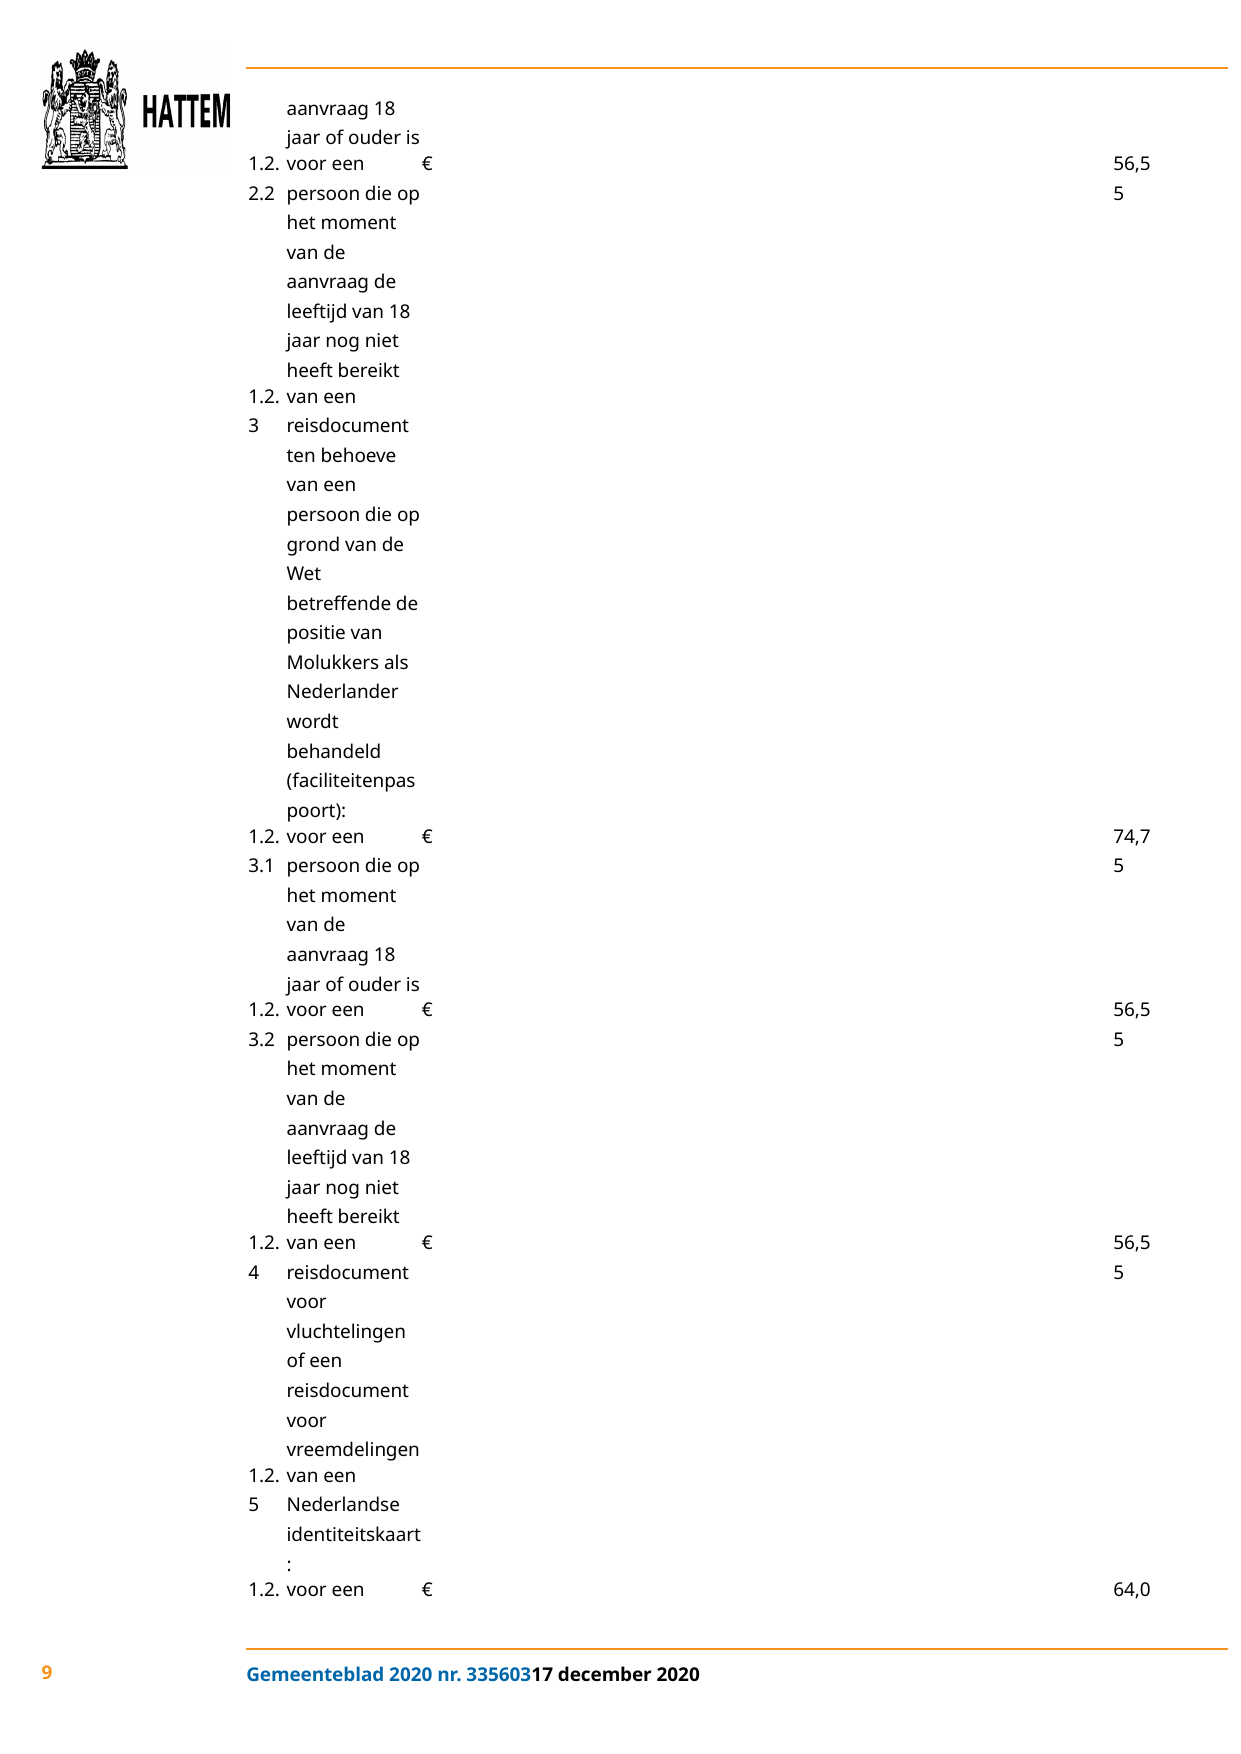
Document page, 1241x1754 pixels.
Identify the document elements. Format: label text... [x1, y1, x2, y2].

table_cell € [422, 1229, 1113, 1462]
table_cell voor een persoon die op het moment van de aanvraag de leeftijd van 18 jaar nog niet heeft bereikt [286, 996, 422, 1229]
table_cell van een reisdocument ten behoeve van een persoon die op grond van de Wet betreffende de positie van Molukkers als Nederlander wordt behandeld (faciliteitenpaspoort): [286, 383, 422, 823]
table_cell 1.2.3.1 [248, 823, 286, 996]
table_cell 56,55 [1113, 150, 1152, 383]
table_cell van een Nederlandse identiteitskaart: [286, 1462, 422, 1577]
table_cell [422, 95, 1113, 150]
table_cell 1.2.5 [248, 1462, 286, 1577]
table_cell 56,55 [1113, 1229, 1152, 1462]
table_cell € [422, 823, 1113, 996]
table_cell € [422, 996, 1113, 1229]
table_cell € [422, 1577, 1113, 1602]
table_cell 1.2.2.2 [248, 150, 286, 383]
table_cell [1113, 95, 1152, 150]
table_cell [422, 383, 1113, 823]
table_cell 56,55 [1113, 996, 1152, 1229]
table_cell voor een persoon die op het moment van de aanvraag 18 jaar of ouder is [286, 823, 422, 996]
table_cell [1113, 383, 1152, 823]
table_cell aanvraag 18 jaar of ouder is [286, 95, 422, 150]
table_cell 1.2.3 [248, 383, 286, 823]
table_cell van een reisdocument voor vluchtelingen of een reisdocument voor vreemdelingen [286, 1229, 422, 1462]
table_cell 74,75 [1113, 823, 1152, 996]
table_cell 1.2. [248, 1577, 286, 1602]
table_cell voor een [286, 1577, 422, 1602]
table_cell 1.2.4 [248, 1229, 286, 1462]
table_cell 1.2.3.2 [248, 996, 286, 1229]
table_cell [248, 95, 286, 150]
picture [41, 47, 231, 172]
table_cell voor een persoon die op het moment van de aanvraag de leeftijd van 18 jaar nog niet heeft bereikt [286, 150, 422, 383]
table_cell [1113, 1462, 1152, 1577]
table_cell 64,0 [1113, 1577, 1152, 1602]
table_cell € [422, 150, 1113, 383]
table_cell [422, 1462, 1113, 1577]
